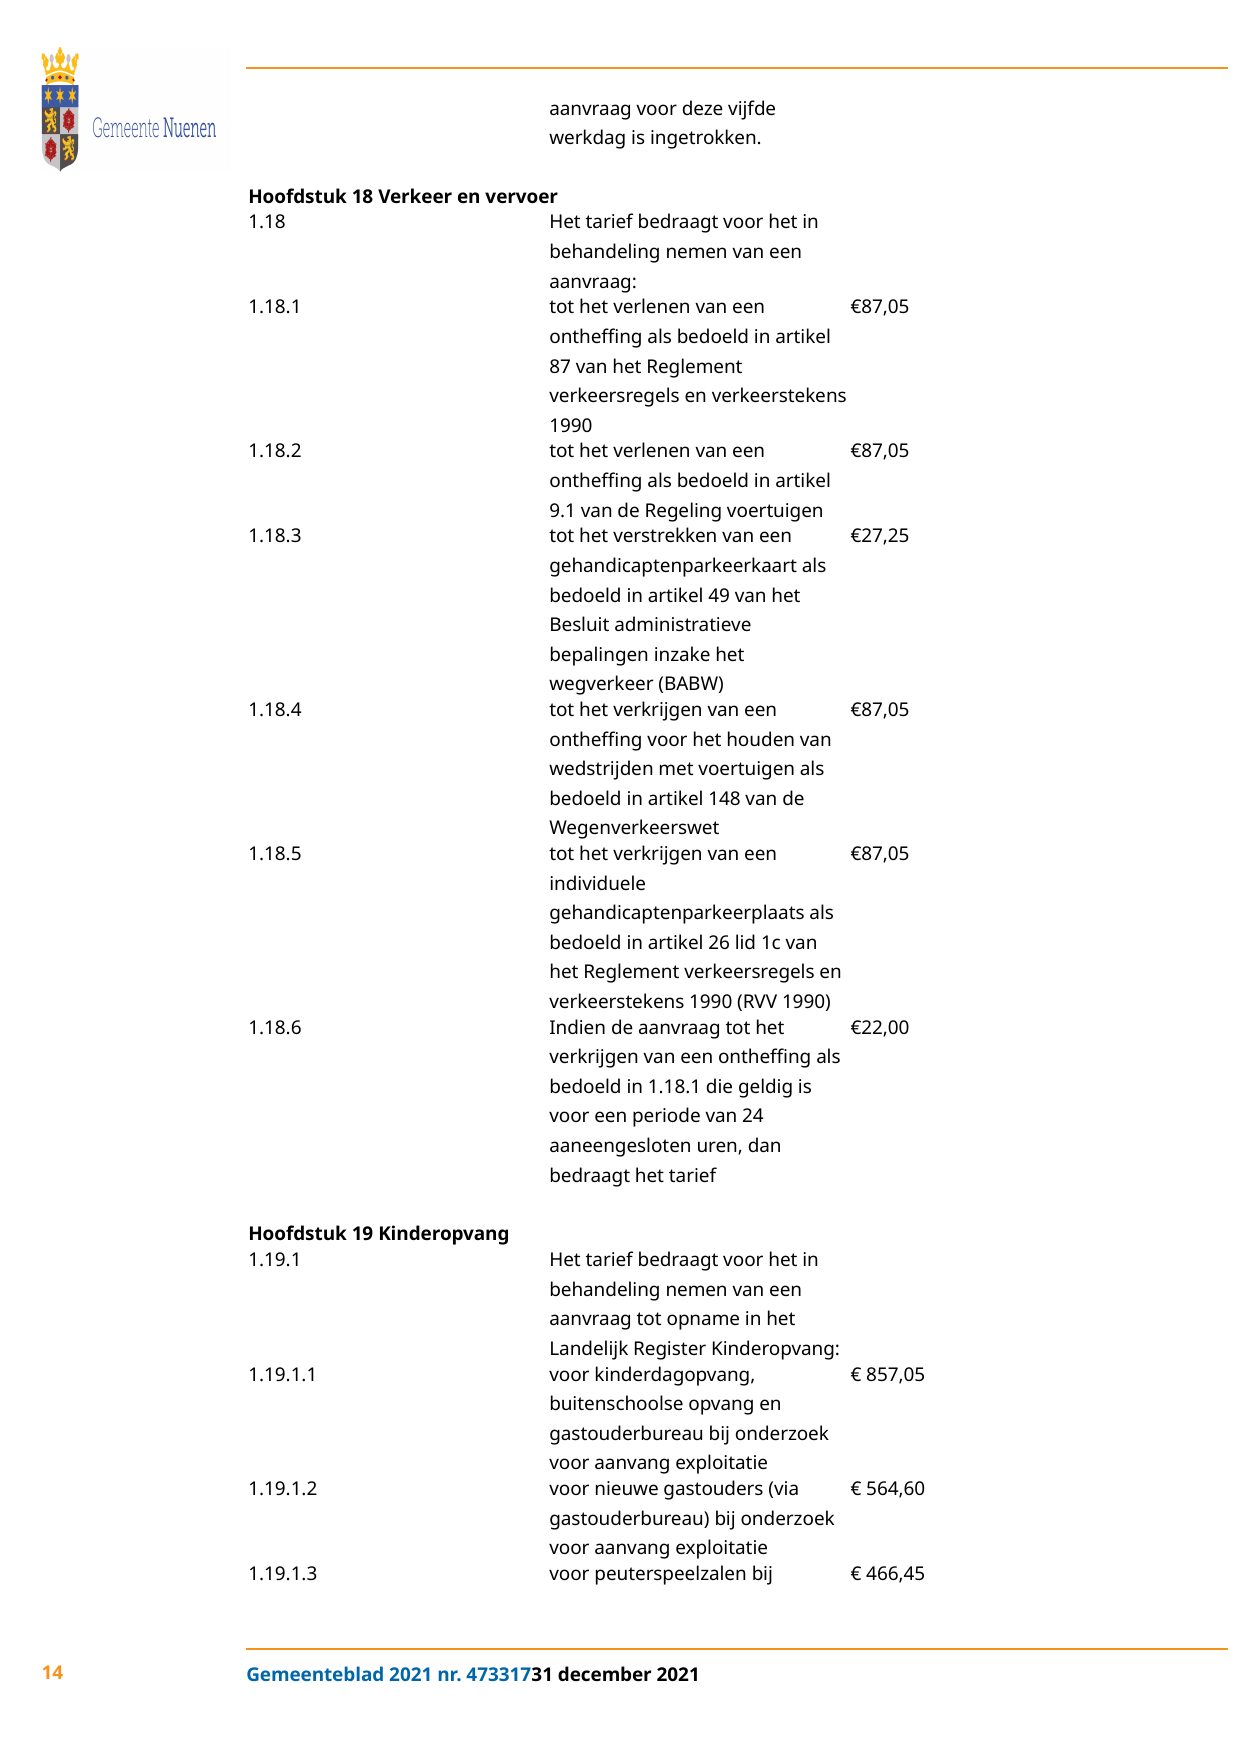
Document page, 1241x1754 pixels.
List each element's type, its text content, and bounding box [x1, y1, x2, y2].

table_cell 1.18.1 [248, 294, 549, 438]
table_header [850, 1221, 1152, 1246]
table_cell Het tarief bedraagt voor het in behandeling nemen van een aanvraag tot opname in het Landelijk Register Kinderopvang: [549, 1246, 850, 1361]
table_cell tot het verstrekken van een gehandicaptenparkeerkaart als bedoeld in artikel 49 van het Besluit administratieve bepalingen inzake het wegverkeer (BABW) [549, 523, 850, 696]
table_cell tot het verkrijgen van een individuele gehandicaptenparkeerplaats als bedoeld in artikel 26 lid 1c van het Reglement verkeersregels en verkeerstekens 1990 (RVV 1990) [549, 840, 850, 1014]
table_cell €27,25 [850, 523, 1152, 696]
table_cell 1.19.1.3 [248, 1560, 549, 1586]
table_cell tot het verlenen van een ontheffing als bedoeld in artikel 9.1 van de Regeling voertuigen [549, 438, 850, 523]
table_cell € 857,05 [850, 1361, 1152, 1475]
table_cell aanvraag voor deze vijfde werkdag is ingetrokken. [549, 95, 850, 150]
table_cell 1.18.2 [248, 438, 549, 523]
table_cell 1.19.1.1 [248, 1361, 549, 1475]
table_cell tot het verkrijgen van een ontheffing voor het houden van wedstrijden met voertuigen als bedoeld in artikel 148 van de Wegenverkeerswet [549, 696, 850, 840]
table_cell voor nieuwe gastouders (via gastouderbureau) bij onderzoek voor aanvang exploitatie [549, 1475, 850, 1560]
table_cell 1.18.5 [248, 840, 549, 1014]
table_header [850, 183, 1152, 209]
table_cell €87,05 [850, 840, 1152, 1014]
table_cell voor kinderdagopvang, buitenschoolse opvang en gastouderbureau bij onderzoek voor aanvang exploitatie [549, 1361, 850, 1475]
table_cell Het tarief bedraagt voor het in behandeling nemen van een aanvraag: [549, 209, 850, 294]
table_header Hoofdstuk 19 Kinderopvang [248, 1221, 850, 1246]
table_cell €22,00 [850, 1014, 1152, 1188]
table_cell 1.18.4 [248, 696, 549, 840]
table_cell 1.19.1 [248, 1246, 549, 1361]
table_cell [850, 209, 1152, 294]
table_cell 1.18 [248, 209, 549, 294]
table_cell 1.18.6 [248, 1014, 549, 1188]
table_cell voor peuterspeelzalen bij [549, 1560, 850, 1586]
table_cell [850, 1246, 1152, 1361]
table_cell € 466,45 [850, 1560, 1152, 1586]
table_cell €87,05 [850, 696, 1152, 840]
table_header Hoofdstuk 18 Verkeer en vervoer [248, 183, 850, 209]
table_cell tot het verlenen van een ontheffing als bedoeld in artikel 87 van het Reglement verkeersregels en verkeerstekens 1990 [549, 294, 850, 438]
table_cell €87,05 [850, 294, 1152, 438]
table_cell 1.18.3 [248, 523, 549, 696]
table_cell € 564,60 [850, 1475, 1152, 1560]
table_cell [850, 95, 1152, 150]
table_cell 1.19.1.2 [248, 1475, 549, 1560]
table_cell Indien de aanvraag tot het verkrijgen van een ontheffing als bedoeld in 1.18.1 die geldig is voor een periode van 24 aaneengesloten uren, dan bedraagt het tarief [549, 1014, 850, 1188]
picture [41, 47, 231, 172]
table_cell [248, 95, 549, 150]
table_cell €87,05 [850, 438, 1152, 523]
